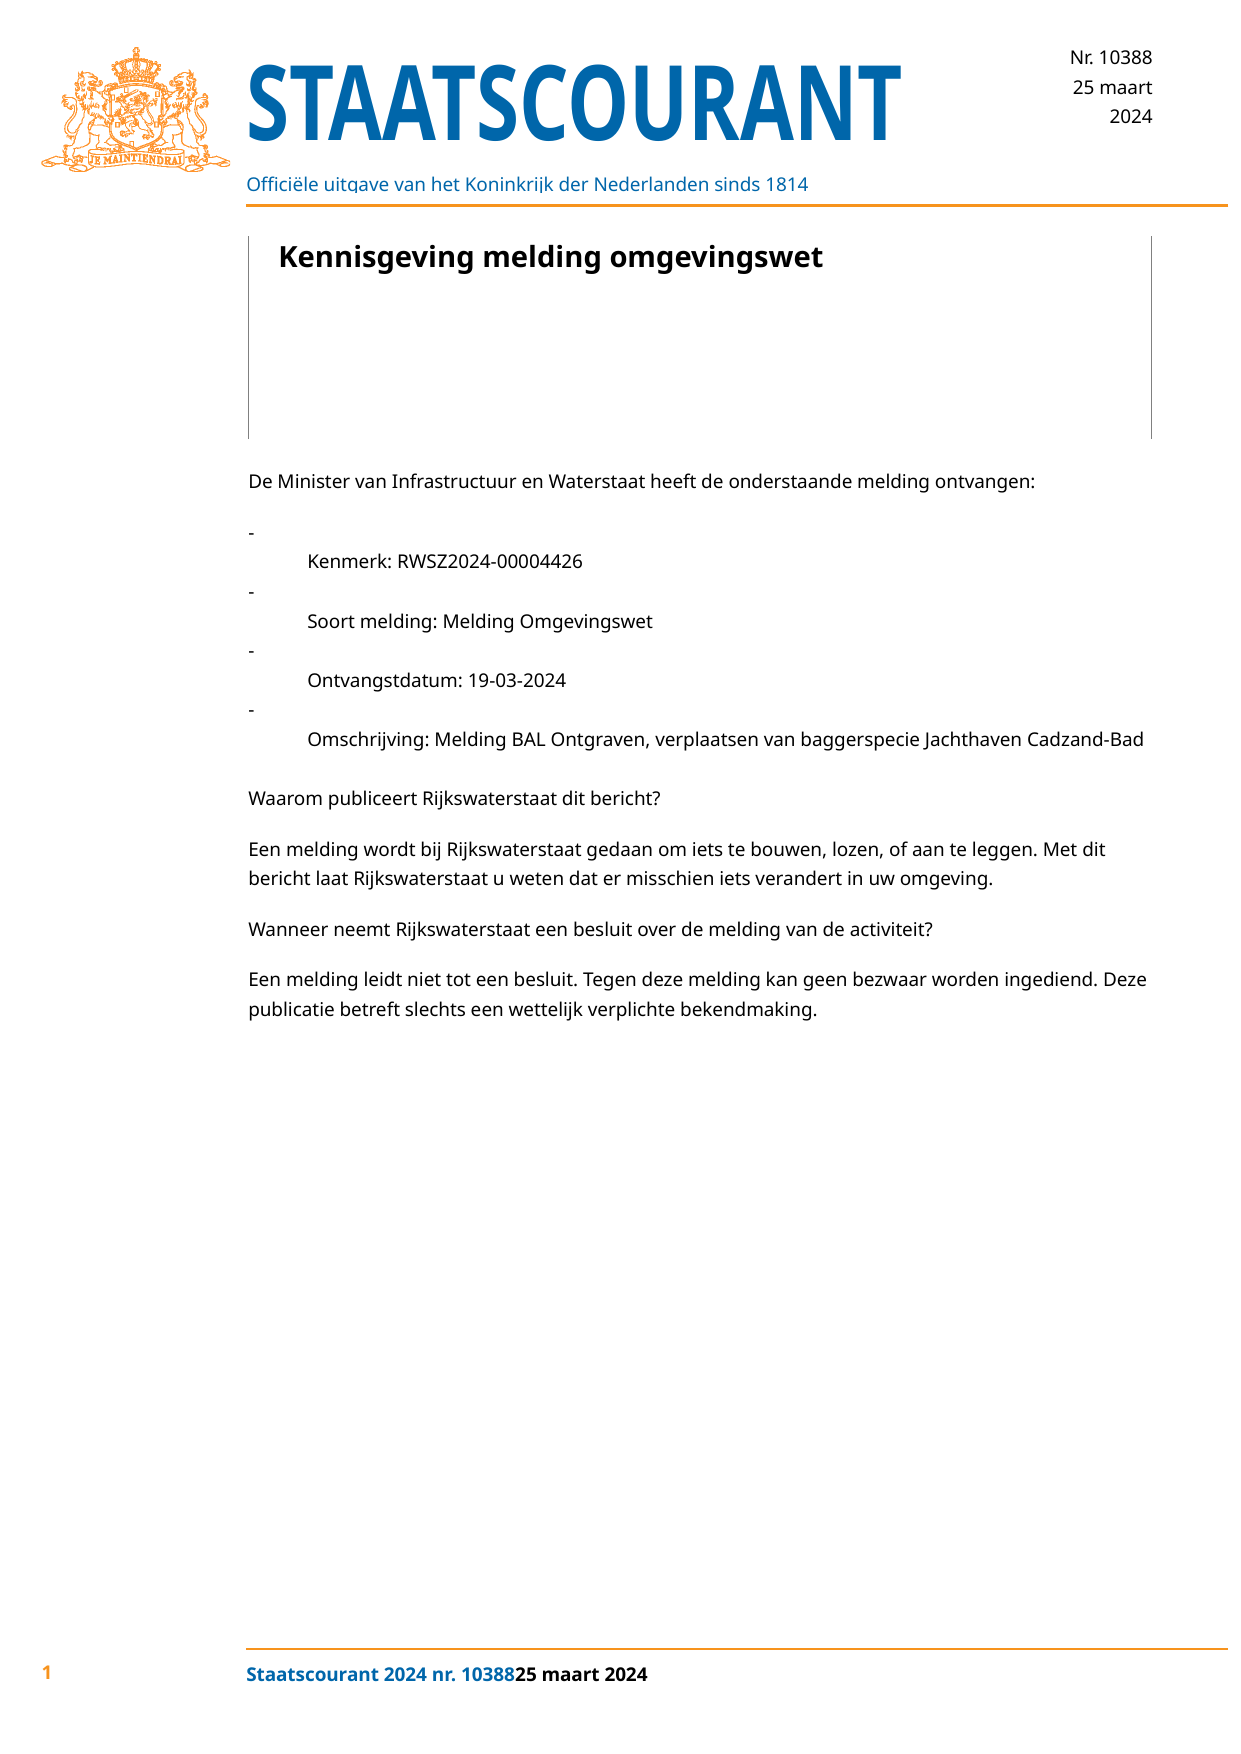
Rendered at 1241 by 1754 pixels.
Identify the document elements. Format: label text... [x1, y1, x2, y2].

table_header [850, 236, 912, 413]
picture [41, 47, 231, 172]
list Ontvangstdatum: 19-03-2024 [248, 667, 1152, 693]
table_header [850, 414, 1151, 439]
text Waarom publiceert Rijkswaterstaat dit bericht? [248, 785, 1152, 811]
list Omschrijving: Melding BAL Ontgraven, verplaatsen van baggerspecie Jachthaven Cadzand-Bad [248, 726, 1152, 752]
text Een melding leidt niet tot een besluit. Tegen deze melding kan geen bezwaar worden ingediend. Deze publicatie betreft slechts een wettelijk verplichte bekendmaking. [248, 966, 1152, 1021]
table_header [1090, 236, 1151, 413]
list Soort melding: Melding Omgevingswet [248, 608, 1152, 633]
list Kenmerk: RWSZ2024-00004426 [248, 549, 1152, 574]
picture [912, 236, 1090, 414]
table_header Kennisgeving melding omgevingswet [249, 236, 850, 439]
text Een melding wordt bij Rijkswaterstaat gedaan om iets te bouwen, lozen, of aan te leggen. Met dit bericht laat Rijkswaterstaat u weten dat er misschien iets verandert in uw omgeving. [248, 836, 1152, 891]
text Wanneer neemt Rijkswaterstaat een besluit over de melding van de activiteit? [248, 916, 1152, 941]
text De Minister van Infrastructuur en Waterstaat heeft de onderstaande melding ontvangen: [248, 469, 1152, 494]
